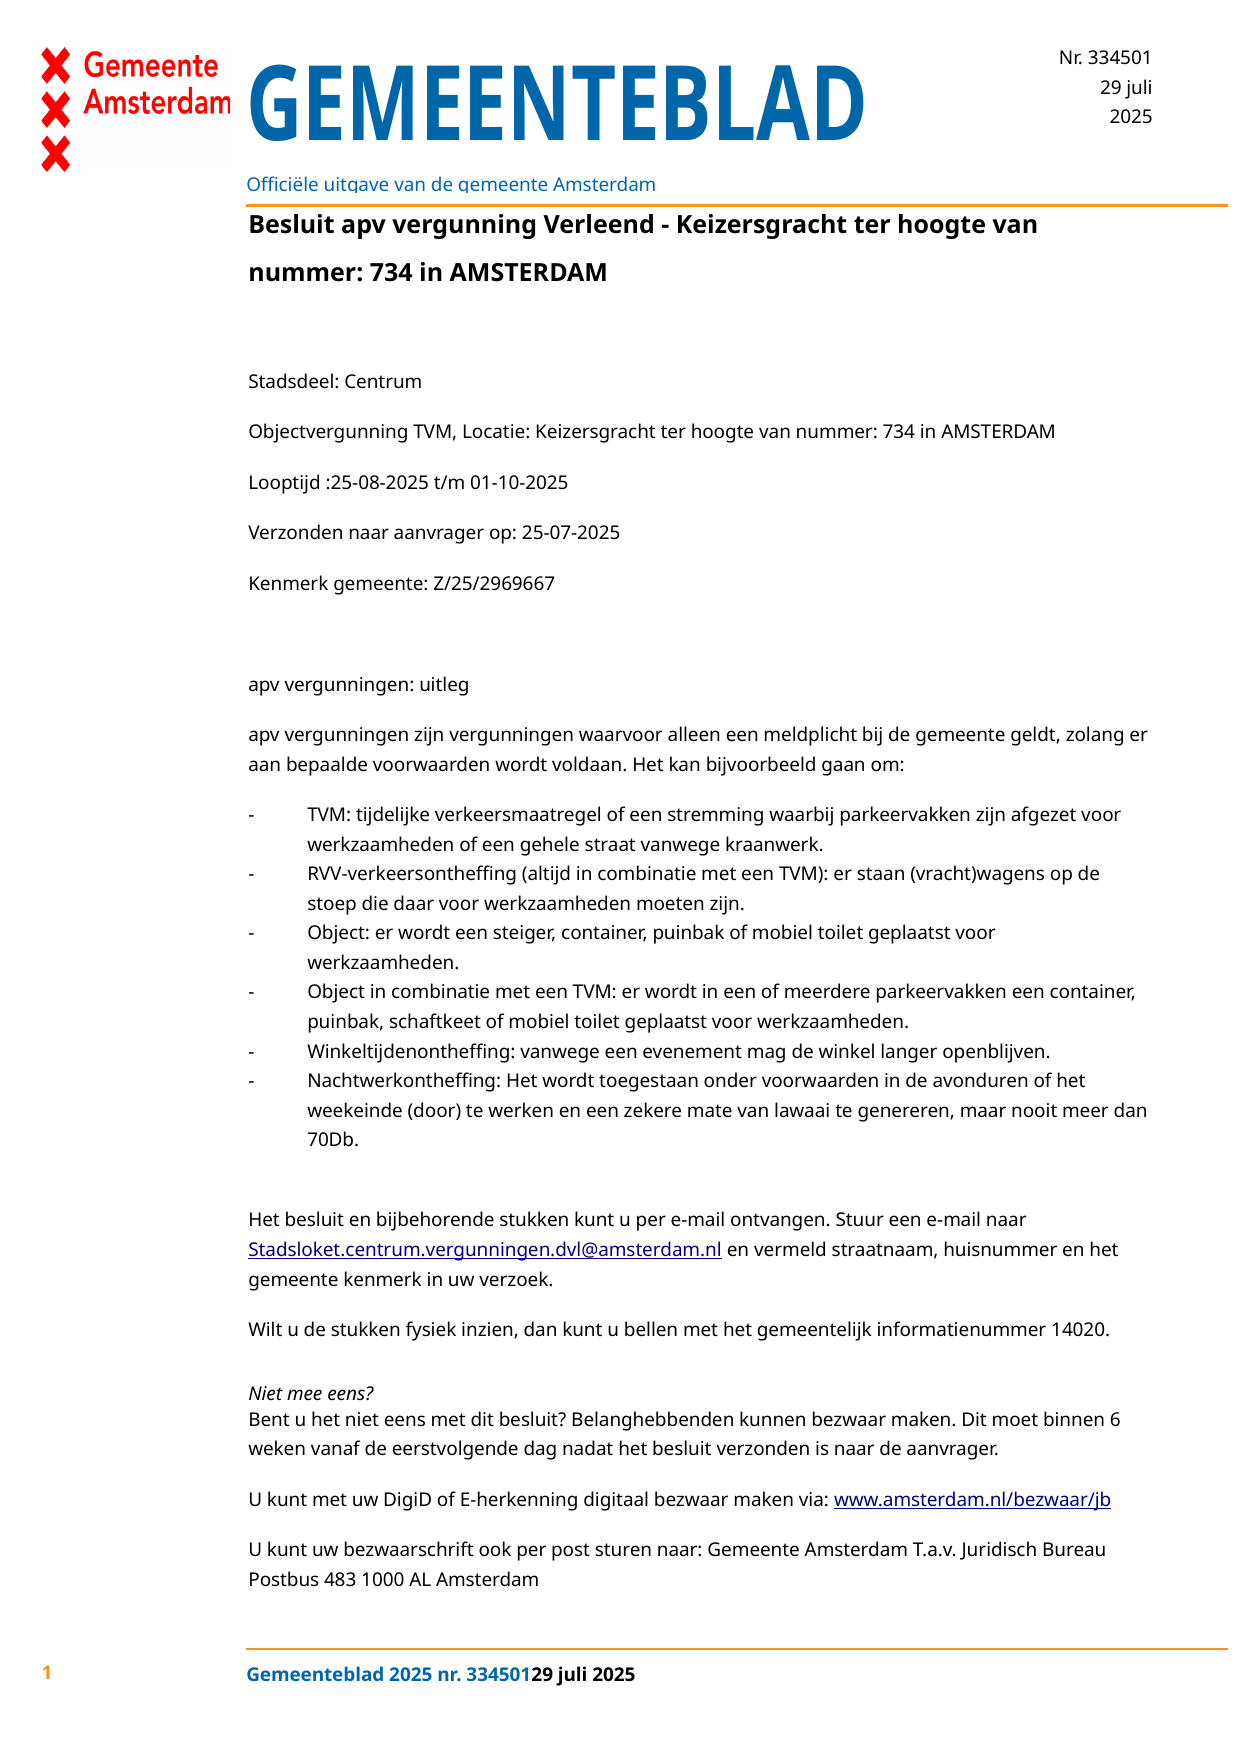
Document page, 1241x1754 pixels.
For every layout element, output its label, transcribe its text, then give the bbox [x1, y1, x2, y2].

text Wilt u de stukken fysiek inzien, dan kunt u bellen met het gemeentelijk informatienummer 14020. [248, 1316, 1152, 1342]
list Nachtwerkontheffing: Het wordt toegestaan onder voorwaarden in de avonduren of het weekeinde (door) te werken en een zekere mate van lawaai te genereren, maar nooit meer dan 70Db. [248, 1067, 1152, 1152]
text apv vergunningen zijn vergunningen waarvoor alleen een meldplicht bij de gemeente geldt, zolang er aan bepaalde voorwaarden wordt voldaan. Het kan bijvoorbeeld gaan om: [248, 721, 1152, 777]
text Kenmerk gemeente: Z/25/2969667 [248, 570, 1152, 596]
list Object: er wordt een steiger, container, puinbak of mobiel toilet geplaatst voor werkzaamheden. [248, 919, 1152, 975]
list RVV-verkeersontheffing (altijd in combinatie met een TVM): er staan (vracht)wagens op de stoep die daar voor werkzaamheden moeten zijn. [248, 860, 1152, 916]
text Niet mee eens? [248, 1380, 1152, 1406]
text U kunt met uw DigiD of E-herkenning digitaal bezwaar maken via: www.amsterdam.nl/bezwaar/jb [248, 1486, 1152, 1512]
text Het besluit en bijbehorende stukken kunt u per e-mail ontvangen. Stuur een e-mail naar Stadsloket.centrum.vergunningen.dvl@amsterdam.nl en vermeld straatnaam, huisnummer en het gemeente kenmerk in uw verzoek. [248, 1207, 1152, 1292]
list Winkeltijdenontheffing: vanwege een evenement mag de winkel langer openblijven. [248, 1038, 1152, 1064]
text Objectvergunning TVM, Locatie: Keizersgracht ter hoogte van nummer: 734 in AMSTERDAM [248, 419, 1152, 444]
text Verzonden naar aanvrager op: 25-07-2025 [248, 519, 1152, 545]
text apv vergunningen: uitleg [248, 671, 1152, 697]
picture [41, 47, 231, 172]
text Besluit apv vergunning Verleend - Keizersgracht ter hoogte van nummer: 734 in AMSTERDAM [248, 207, 1152, 288]
list Object in combinatie met een TVM: er wordt in een of meerdere parkeervakken een container, puinbak, schaftkeet of mobiel toilet geplaatst voor werkzaamheden. [248, 979, 1152, 1034]
text Bent u het niet eens met dit besluit? Belanghebbenden kunnen bezwaar maken. Dit moet binnen 6 weken vanaf de eerstvolgende dag nadat het besluit verzonden is naar de aanvrager. [248, 1406, 1152, 1461]
text U kunt uw bezwaarschrift ook per post sturen naar: Gemeente Amsterdam T.a.v. Juridisch Bureau Postbus 483 1000 AL Amsterdam [248, 1536, 1152, 1592]
list TVM: tijdelijke verkeersmaatregel of een stremming waarbij parkeervakken zijn afgezet voor werkzaamheden of een gehele straat vanwege kraanwerk. [248, 801, 1152, 857]
text Stadsdeel: Centrum [248, 368, 1152, 394]
text Looptijd :25-08-2025 t/m 01-10-2025 [248, 469, 1152, 495]
